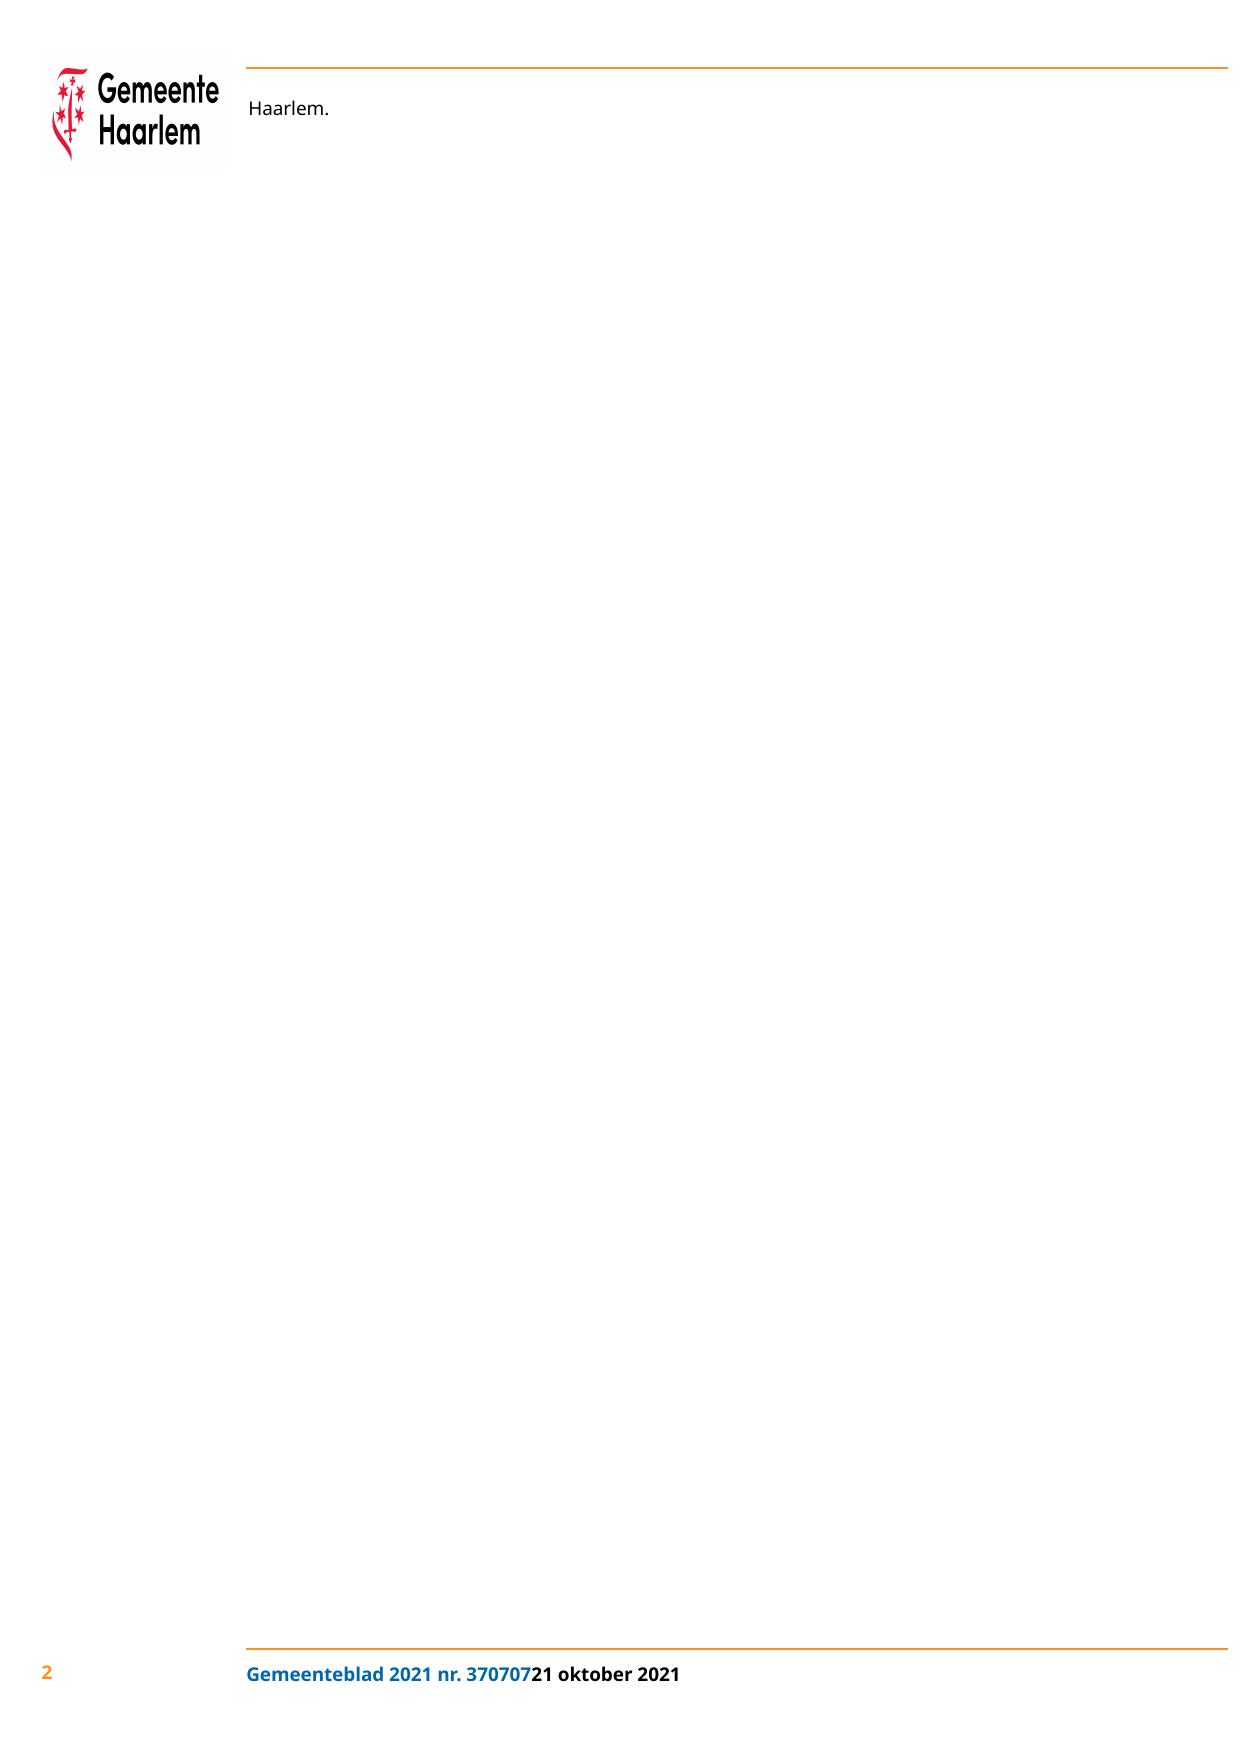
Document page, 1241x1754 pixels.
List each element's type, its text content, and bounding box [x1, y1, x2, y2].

picture [41, 47, 231, 172]
text Haarlem. [248, 95, 1152, 121]
